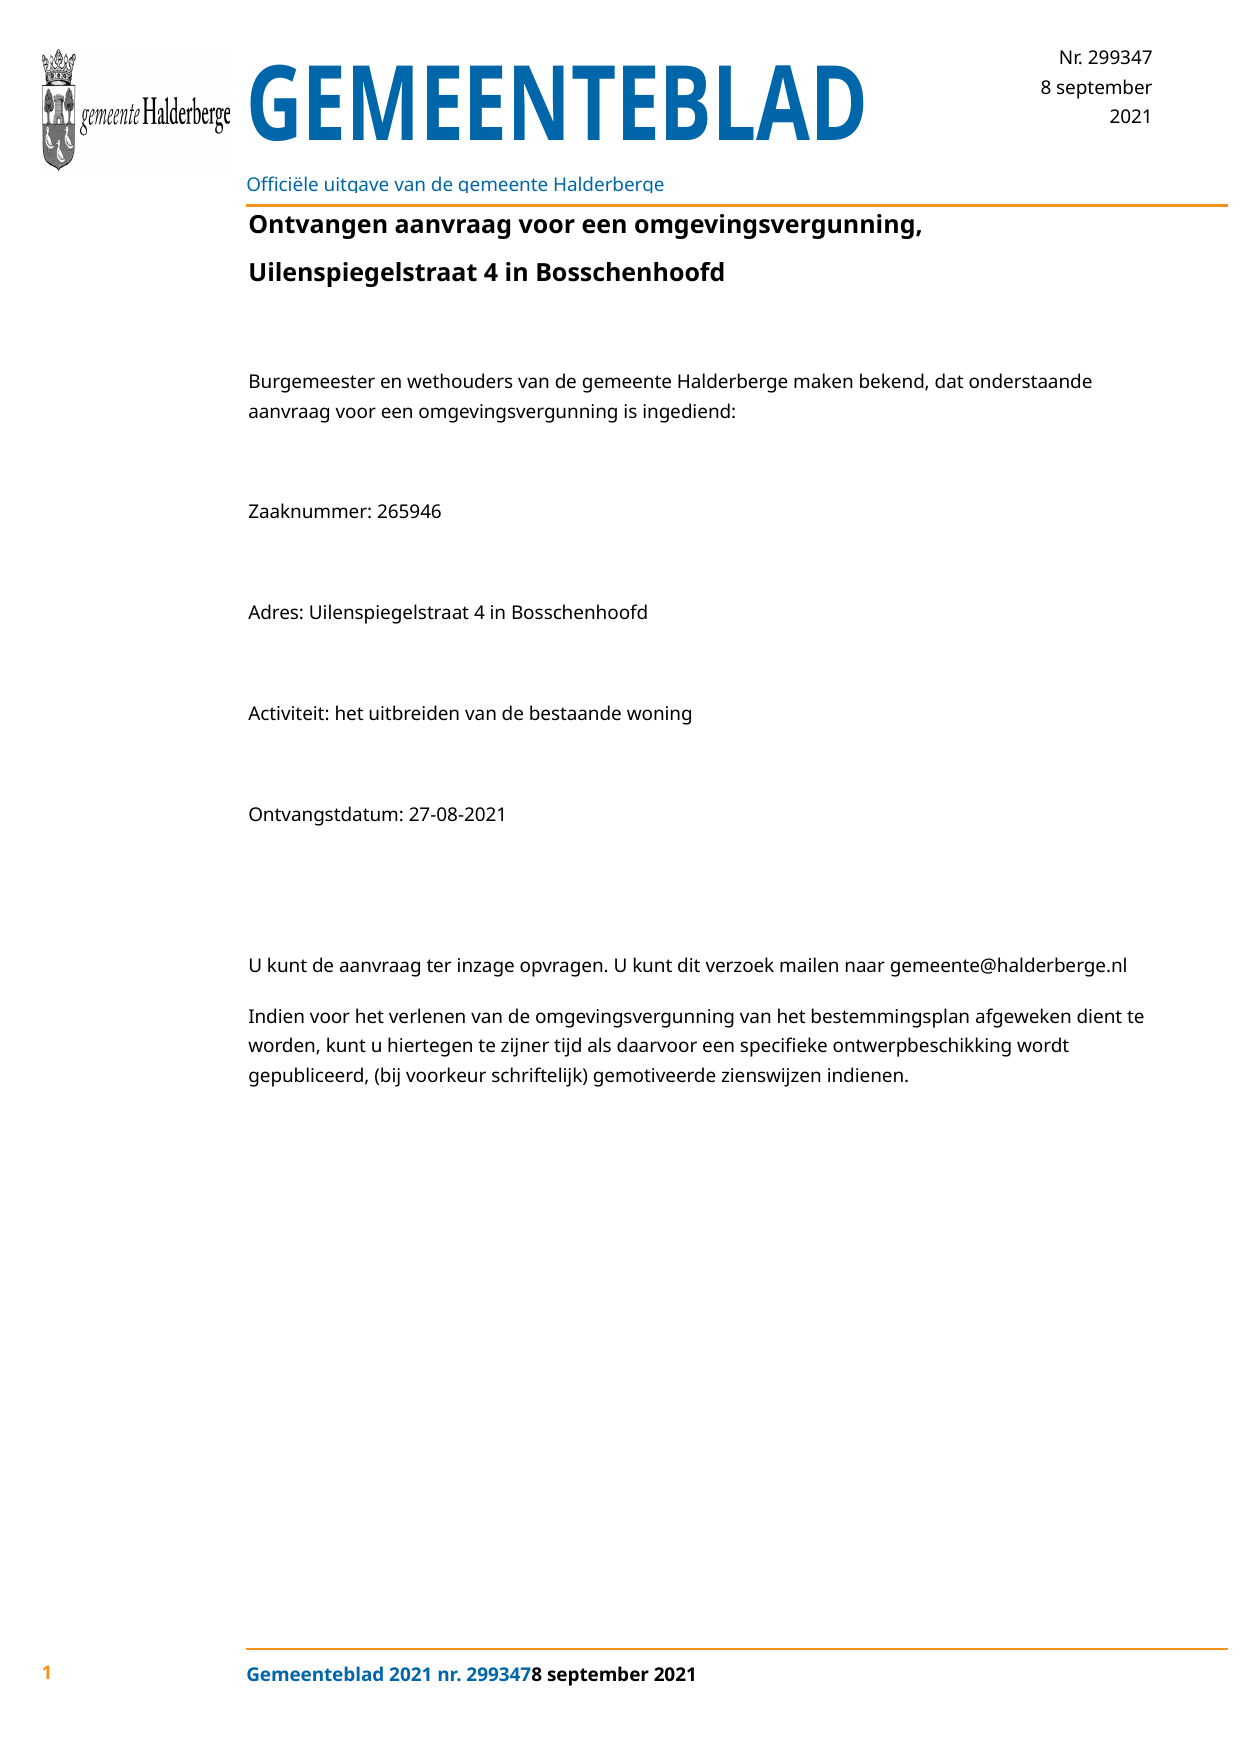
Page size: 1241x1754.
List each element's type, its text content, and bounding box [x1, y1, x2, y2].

text Ontvangen aanvraag voor een omgevingsvergunning, Uilenspiegelstraat 4 in Bosschenhoofd [248, 207, 1152, 288]
text U kunt de aanvraag ter inzage opvragen. U kunt dit verzoek mailen naar gemeente@halderberge.nl [248, 952, 1152, 978]
text Ontvangstdatum: 27-08-2021 [248, 801, 1152, 827]
picture [41, 47, 231, 172]
text Adres: Uilenspiegelstraat 4 in Bosschenhoofd [248, 599, 1152, 625]
text Zaaknummer: 265946 [248, 499, 1152, 524]
text Indien voor het verlenen van de omgevingsvergunning van het bestemmingsplan afgeweken dient te worden, kunt u hiertegen te zijner tijd als daarvoor een specifieke ontwerpbeschikking wordt gepubliceerd, (bij voorkeur schriftelijk) gemotiveerde zienswijzen indienen. [248, 1003, 1152, 1088]
text Burgemeester en wethouders van de gemeente Halderberge maken bekend, dat onderstaande aanvraag voor een omgevingsvergunning is ingediend: [248, 368, 1152, 424]
text Activiteit: het uitbreiden van de bestaande woning [248, 700, 1152, 726]
